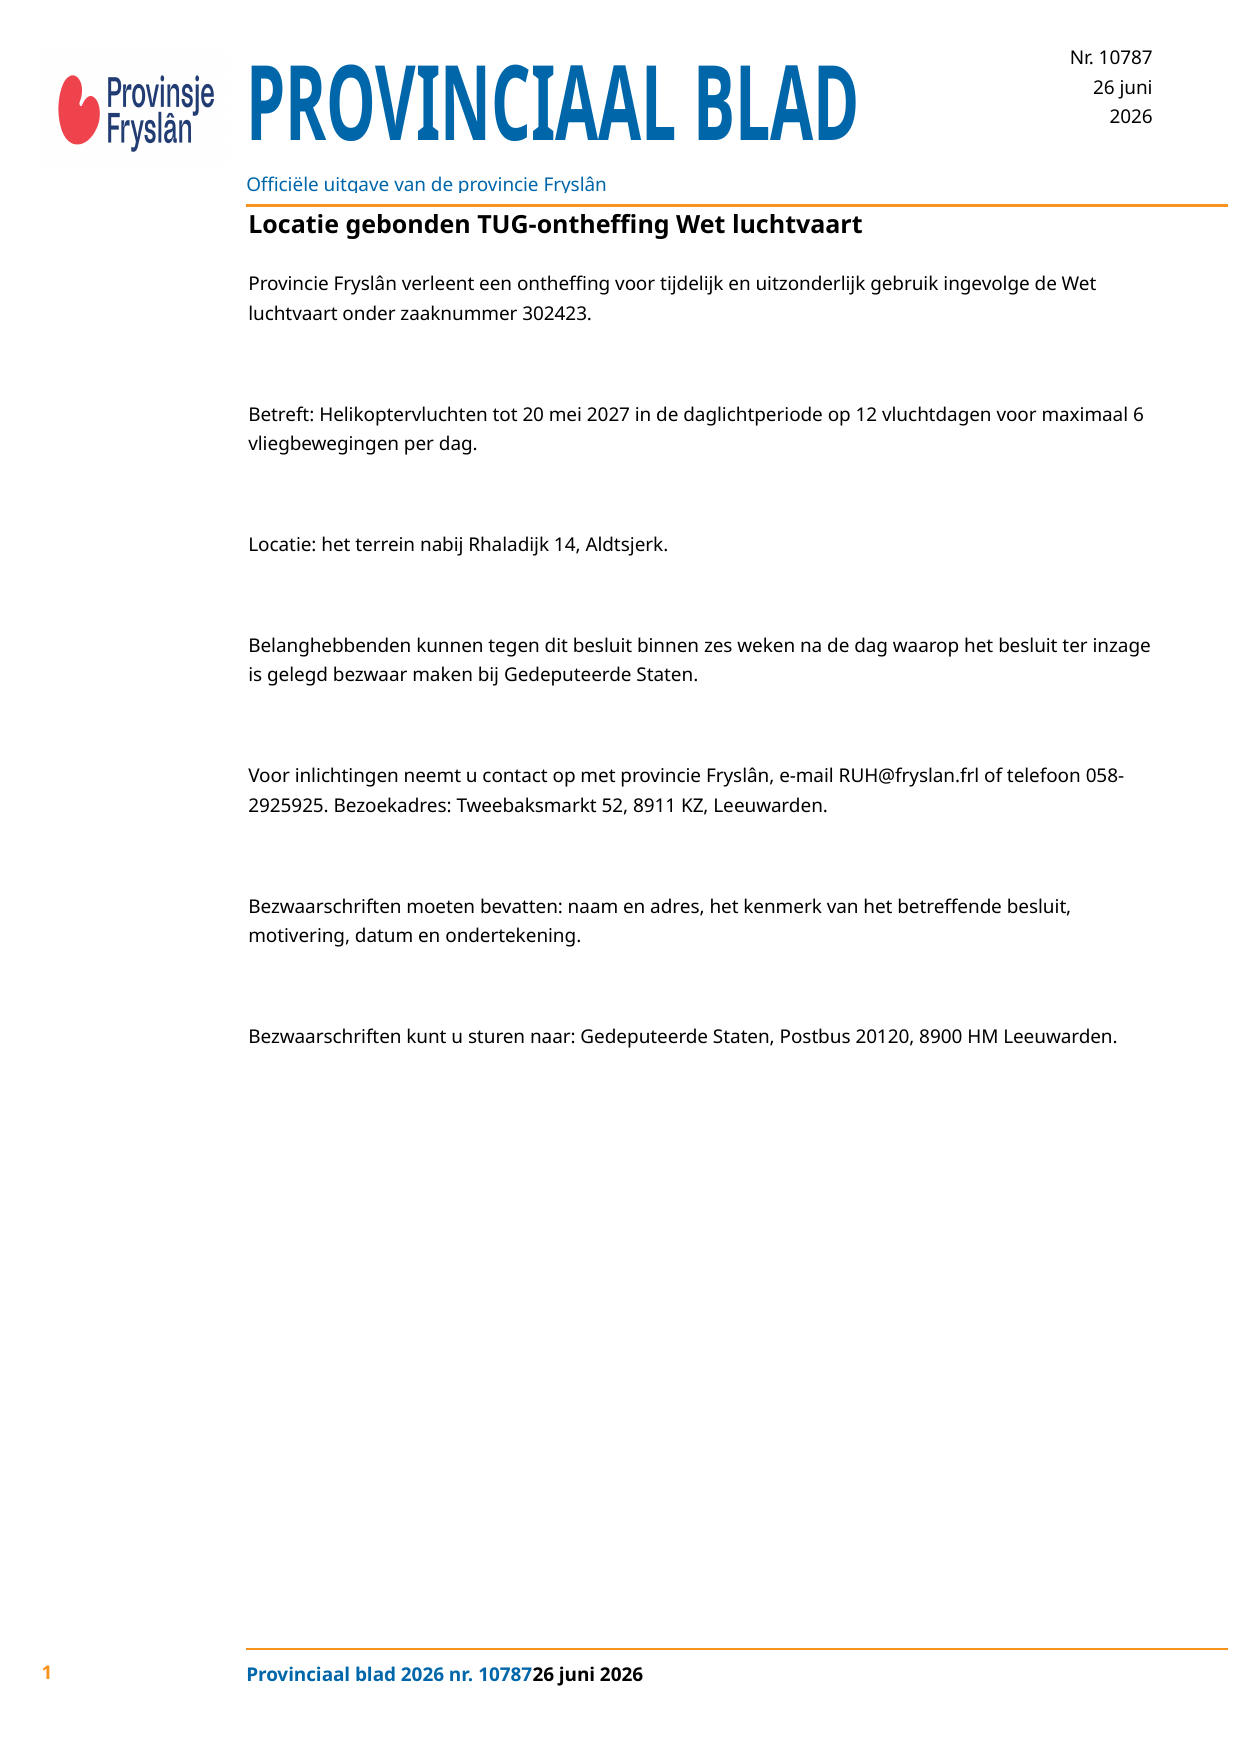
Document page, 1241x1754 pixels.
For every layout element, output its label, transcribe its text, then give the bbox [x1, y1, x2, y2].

text Betreft: Helikoptervluchten tot 20 mei 2027 in de daglichtperiode op 12 vluchtdagen voor maximaal 6 vliegbewegingen per dag. [248, 401, 1152, 456]
text Belanghebbenden kunnen tegen dit besluit binnen zes weken na de dag waarop het besluit ter inzage is gelegd bezwaar maken bij Gedeputeerde Staten. [248, 632, 1152, 687]
text Locatie gebonden TUG-ontheffing Wet luchtvaart [248, 207, 1152, 241]
text Bezwaarschriften kunt u sturen naar: Gedeputeerde Staten, Postbus 20120, 8900 HM Leeuwarden. [248, 1023, 1152, 1049]
text Locatie: het terrein nabij Rhaladijk 14, Aldtsjerk. [248, 531, 1152, 557]
text Provincie Fryslân verleent een ontheffing voor tijdelijk en uitzonderlijk gebruik ingevolge de Wet luchtvaart onder zaaknummer 302423. [248, 270, 1152, 326]
picture [41, 47, 231, 172]
text Bezwaarschriften moeten bevatten: naam en adres, het kenmerk van het betreffende besluit, motivering, datum en ondertekening. [248, 893, 1152, 948]
text Voor inlichtingen neemt u contact op met provincie Fryslân, e-mail RUH@fryslan.frl of telefoon 058-2925925. Bezoekadres: Tweebaksmarkt 52, 8911 KZ, Leeuwarden. [248, 762, 1152, 818]
